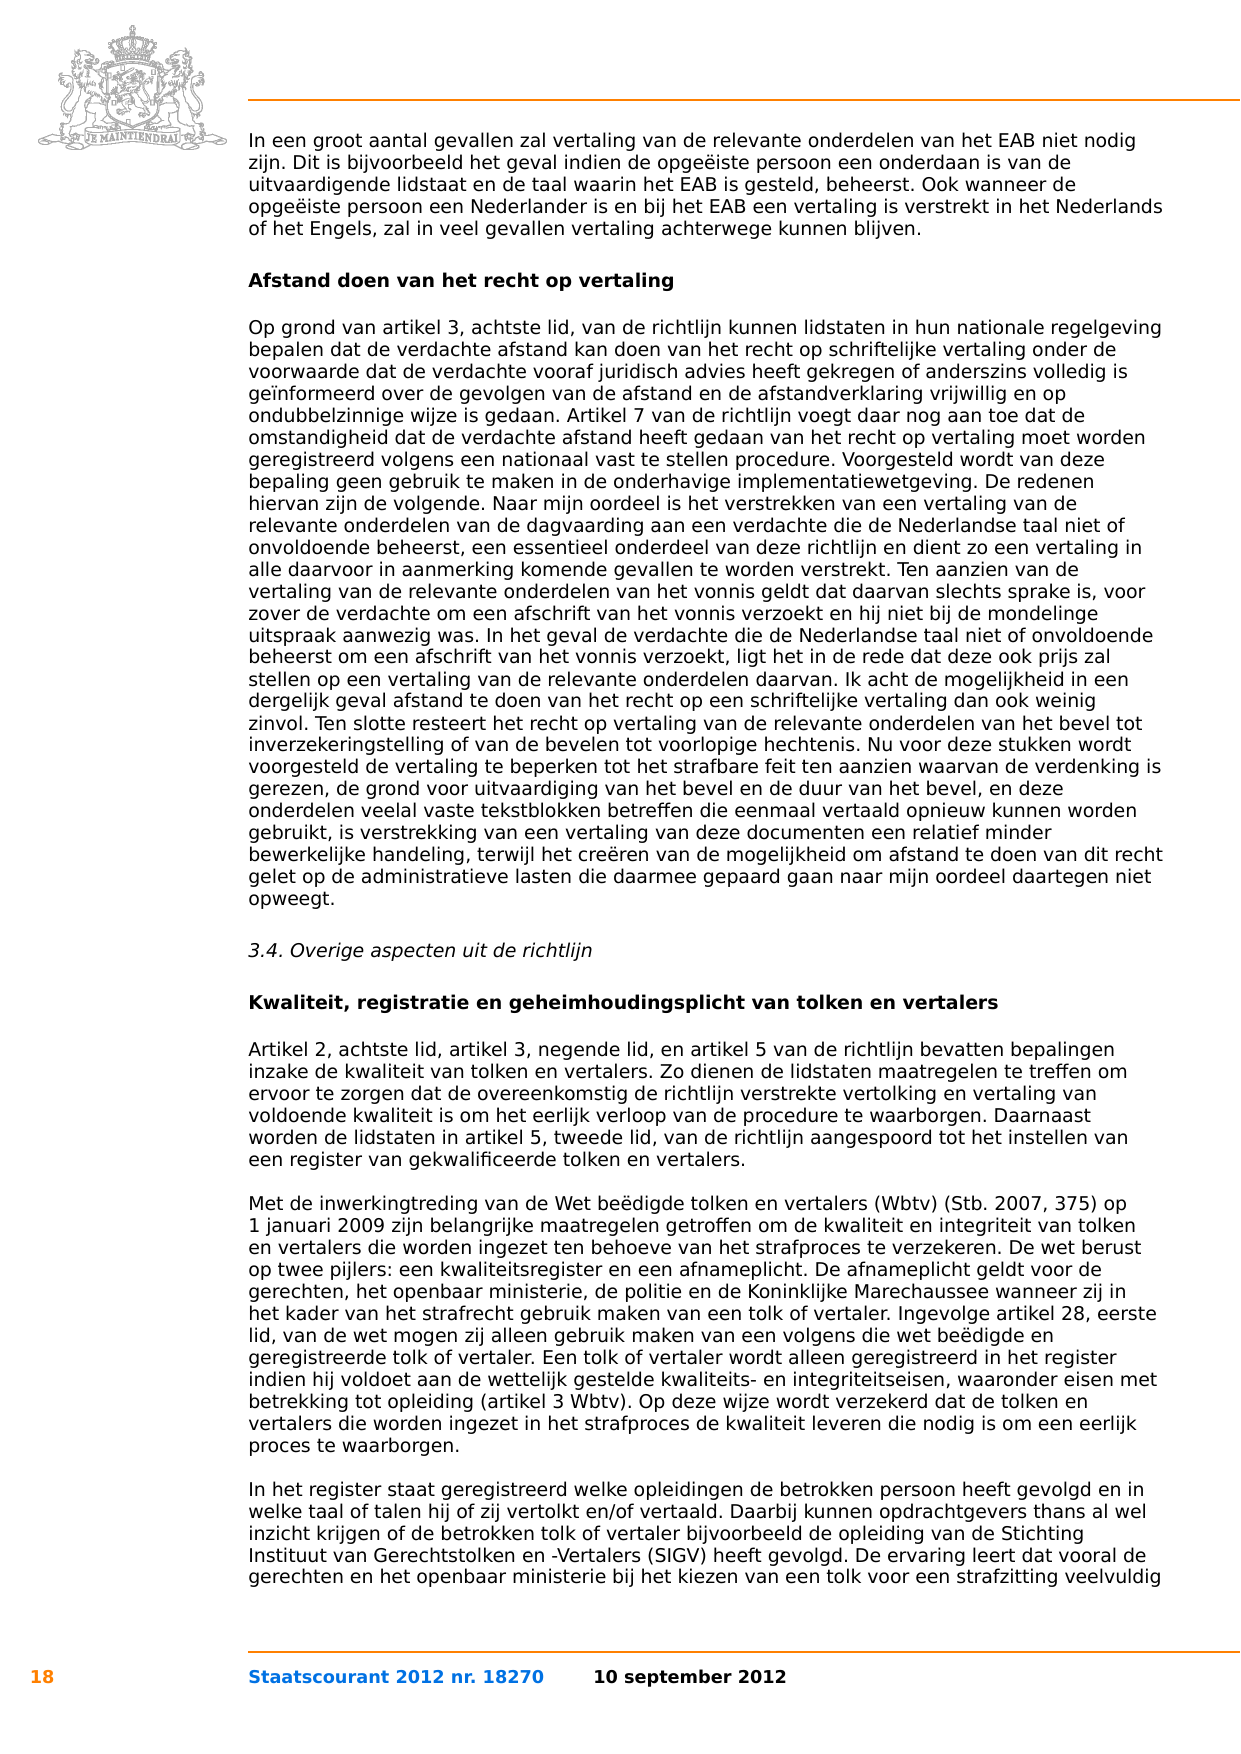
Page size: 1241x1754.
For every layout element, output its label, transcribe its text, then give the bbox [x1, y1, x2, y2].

subtitle Kwaliteit, registratie en geheimhoudingsplicht van tolken en vertalers [248, 992, 1163, 1014]
text Met de inwerkingtreding van de Wet beëdigde tolken en vertalers (Wbtv) (Stb. 2007, 375) op 1 januari 2009 zijn belangrijke maatregelen getroffen om de kwaliteit en integriteit van tolken en vertalers die worden ingezet ten behoeve van het strafproces te verzekeren. De wet berust op twee pijlers: een kwaliteitsregister en een afnameplicht. De afnameplicht geldt voor de gerechten, het openbaar ministerie, de politie en de Koninklijke Marechaussee wanneer zij in het kader van het strafrecht gebruik maken van een tolk of vertaler. Ingevolge artikel 28, eerste lid, van de wet mogen zij alleen gebruik maken van een volgens die wet beëdigde en geregistreerde tolk of vertaler. Een tolk of vertaler wordt alleen geregistreerd in het register indien hij voldoet aan de wettelijk gestelde kwaliteits- en integriteitseisen, waaronder eisen met betrekking tot opleiding (artikel 3 Wbtv). Op deze wijze wordt verzekerd dat de tolken en vertalers die worden ingezet in het strafproces de kwaliteit leveren die nodig is om een eerlijk proces te waarborgen. [248, 1193, 1163, 1457]
text In een groot aantal gevallen zal vertaling van de relevante onderdelen van het EAB niet nodig zijn. Dit is bijvoorbeeld het geval indien de opgeëiste persoon een onderdaan is van de uitvaardigende lidstaat en de taal waarin het EAB is gesteld, beheerst. Ook wanneer de opgeëiste persoon een Nederlander is en bij het EAB een vertaling is verstrekt in het Nederlands of het Engels, zal in veel gevallen vertaling achterwege kunnen blijven. [248, 130, 1163, 240]
subtitle Afstand doen van het recht op vertaling [248, 270, 1163, 292]
text Op grond van artikel 3, achtste lid, van de richtlijn kunnen lidstaten in hun nationale regelgeving bepalen dat de verdachte afstand kan doen van het recht op schriftelijke vertaling onder de voorwaarde dat de verdachte vooraf juridisch advies heeft gekregen of anderszins volledig is geïnformeerd over de gevolgen van de afstand en de afstandverklaring vrijwillig en op ondubbelzinnige wijze is gedaan. Artikel 7 van de richtlijn voegt daar nog aan toe dat de omstandigheid dat de verdachte afstand heeft gedaan van het recht op vertaling moet worden geregistreerd volgens een nationaal vast te stellen procedure. Voorgesteld wordt van deze bepaling geen gebruik te maken in de onderhavige implementatiewetgeving. De redenen hiervan zijn de volgende. Naar mijn oordeel is het verstrekken van een vertaling van de relevante onderdelen van de dagvaarding aan een verdachte die de Nederlandse taal niet of onvoldoende beheerst, een essentieel onderdeel van deze richtlijn en dient zo een vertaling in alle daarvoor in aanmerking komende gevallen te worden verstrekt. Ten aanzien van de vertaling van de relevante onderdelen van het vonnis geldt dat daarvan slechts sprake is, voor zover de verdachte om een afschrift van het vonnis verzoekt en hij niet bij de mondelinge uitspraak aanwezig was. In het geval de verdachte die de Nederlandse taal niet of onvoldoende beheerst om een afschrift van het vonnis verzoekt, ligt het in de rede dat deze ook prijs zal stellen op een vertaling van de relevante onderdelen daarvan. Ik acht de mogelijkheid in een dergelijk geval afstand te doen van het recht op een schriftelijke vertaling dan ook weinig zinvol. Ten slotte resteert het recht op vertaling van de relevante onderdelen van het bevel tot inverzekeringstelling of van de bevelen tot voorlopige hechtenis. Nu voor deze stukken wordt voorgesteld de vertaling te beperken tot het strafbare feit ten aanzien waarvan de verdenking is gerezen, de grond voor uitvaardiging van het bevel en de duur van het bevel, en deze onderdelen veelal vaste tekstblokken betreffen die eenmaal vertaald opnieuw kunnen worden gebruikt, is verstrekking van een vertaling van deze documenten een relatief minder bewerkelijke handeling, terwijl het creëren van de mogelijkheid om afstand te doen van dit recht gelet op de administratieve lasten die daarmee gepaard gaan naar mijn oordeel daartegen niet opweegt. [248, 317, 1163, 910]
text In het register staat geregistreerd welke opleidingen de betrokken persoon heeft gevolgd en in welke taal of talen hij of zij vertolkt en/of vertaald. Daarbij kunnen opdrachtgevers thans al wel inzicht krijgen of de betrokken tolk of vertaler bijvoorbeeld de opleiding van de Stichting Instituut van Gerechtstolken en -Vertalers (SIGV) heeft gevolgd. De ervaring leert dat vooral de gerechten en het openbaar ministerie bij het kiezen van een tolk voor een strafzitting veelvuldig [248, 1478, 1163, 1588]
text Artikel 2, achtste lid, artikel 3, negende lid, en artikel 5 van de richtlijn bevatten bepalingen inzake de kwaliteit van tolken en vertalers. Zo dienen de lidstaten maatregelen te treffen om ervoor te zorgen dat de overeenkomstig de richtlijn verstrekte vertolking en vertaling van voldoende kwaliteit is om het eerlijk verloop van de procedure te waarborgen. Daarnaast worden de lidstaten in artikel 5, tweede lid, van de richtlijn aangespoord tot het instellen van een register van gekwalificeerde tolken en vertalers. [248, 1039, 1163, 1171]
subtitle 3.4. Overige aspecten uit de richtlijn [248, 940, 1163, 962]
picture [38, 25, 227, 150]
